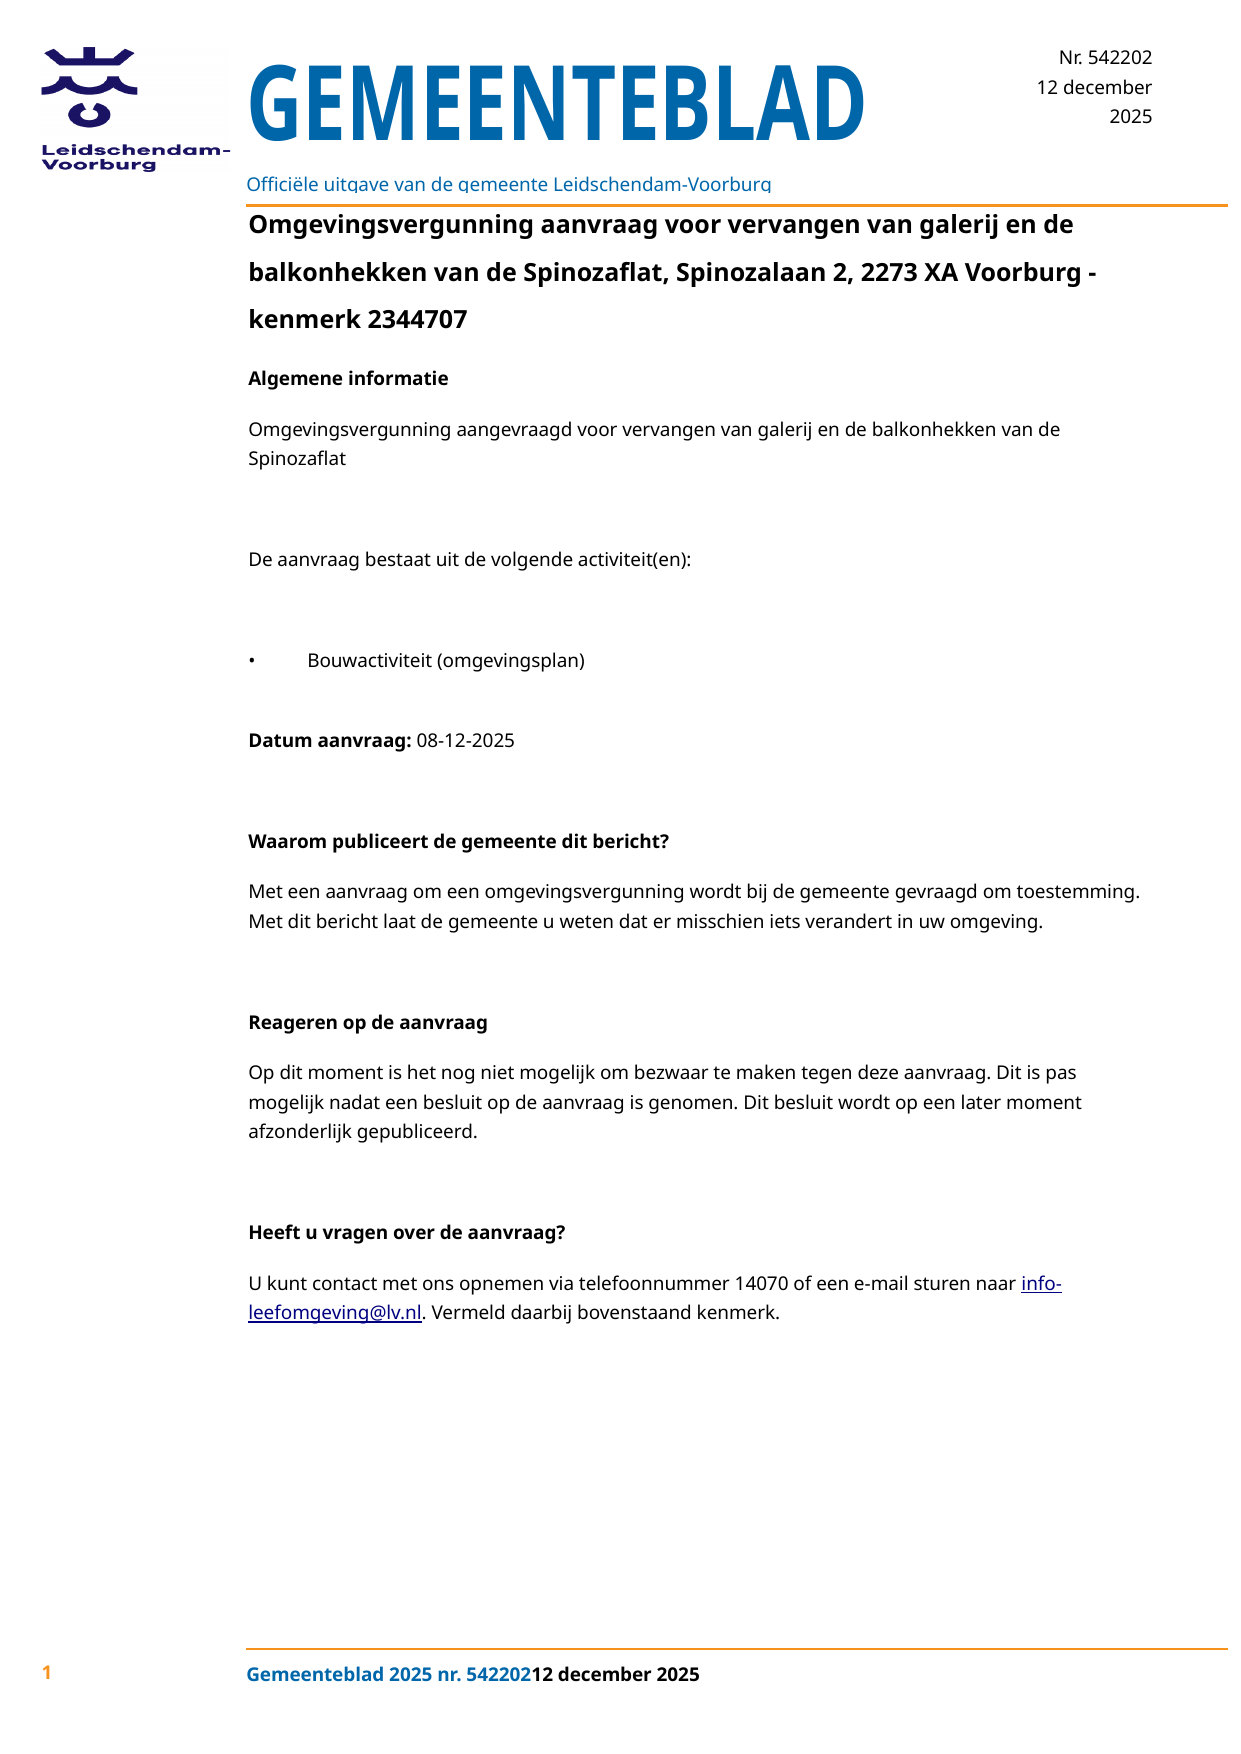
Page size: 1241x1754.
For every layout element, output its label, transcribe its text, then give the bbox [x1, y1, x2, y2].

text Reageren op de aanvraag [248, 1009, 1152, 1034]
text Waarom publiceert de gemeente dit bericht? [248, 828, 1152, 854]
text Met een aanvraag om een omgevingsvergunning wordt bij de gemeente gevraagd om toestemming. Met dit bericht laat de gemeente u weten dat er misschien iets verandert in uw omgeving. [248, 878, 1152, 934]
text De aanvraag bestaat uit de volgende activiteit(en): [248, 546, 1152, 572]
text Omgevingsvergunning aanvraag voor vervangen van galerij en de balkonhekken van de Spinozaflat, Spinozalaan 2, 2273 XA Voorburg - kenmerk 2344707 [248, 207, 1152, 336]
text U kunt contact met ons opnemen via telefoonnummer 14070 of een e-mail sturen naar info-leefomgeving@lv.nl. Vermeld daarbij bovenstaand kenmerk. [248, 1270, 1152, 1325]
text Omgevingsvergunning aangevraagd voor vervangen van galerij en de balkonhekken van de Spinozaflat [248, 416, 1152, 471]
text Op dit moment is het nog niet mogelijk om bezwaar te maken tegen deze aanvraag. Dit is pas mogelijk nadat een besluit op de aanvraag is genomen. Dit besluit wordt op een later moment afzonderlijk gepubliceerd. [248, 1059, 1152, 1144]
text Heeft u vragen over de aanvraag? [248, 1219, 1152, 1245]
list Bouwactiviteit (omgevingsplan) [248, 647, 1152, 673]
text Algemene informatie [248, 366, 1152, 391]
text Datum aanvraag: 08-12-2025 [248, 727, 1152, 753]
picture [41, 47, 231, 172]
